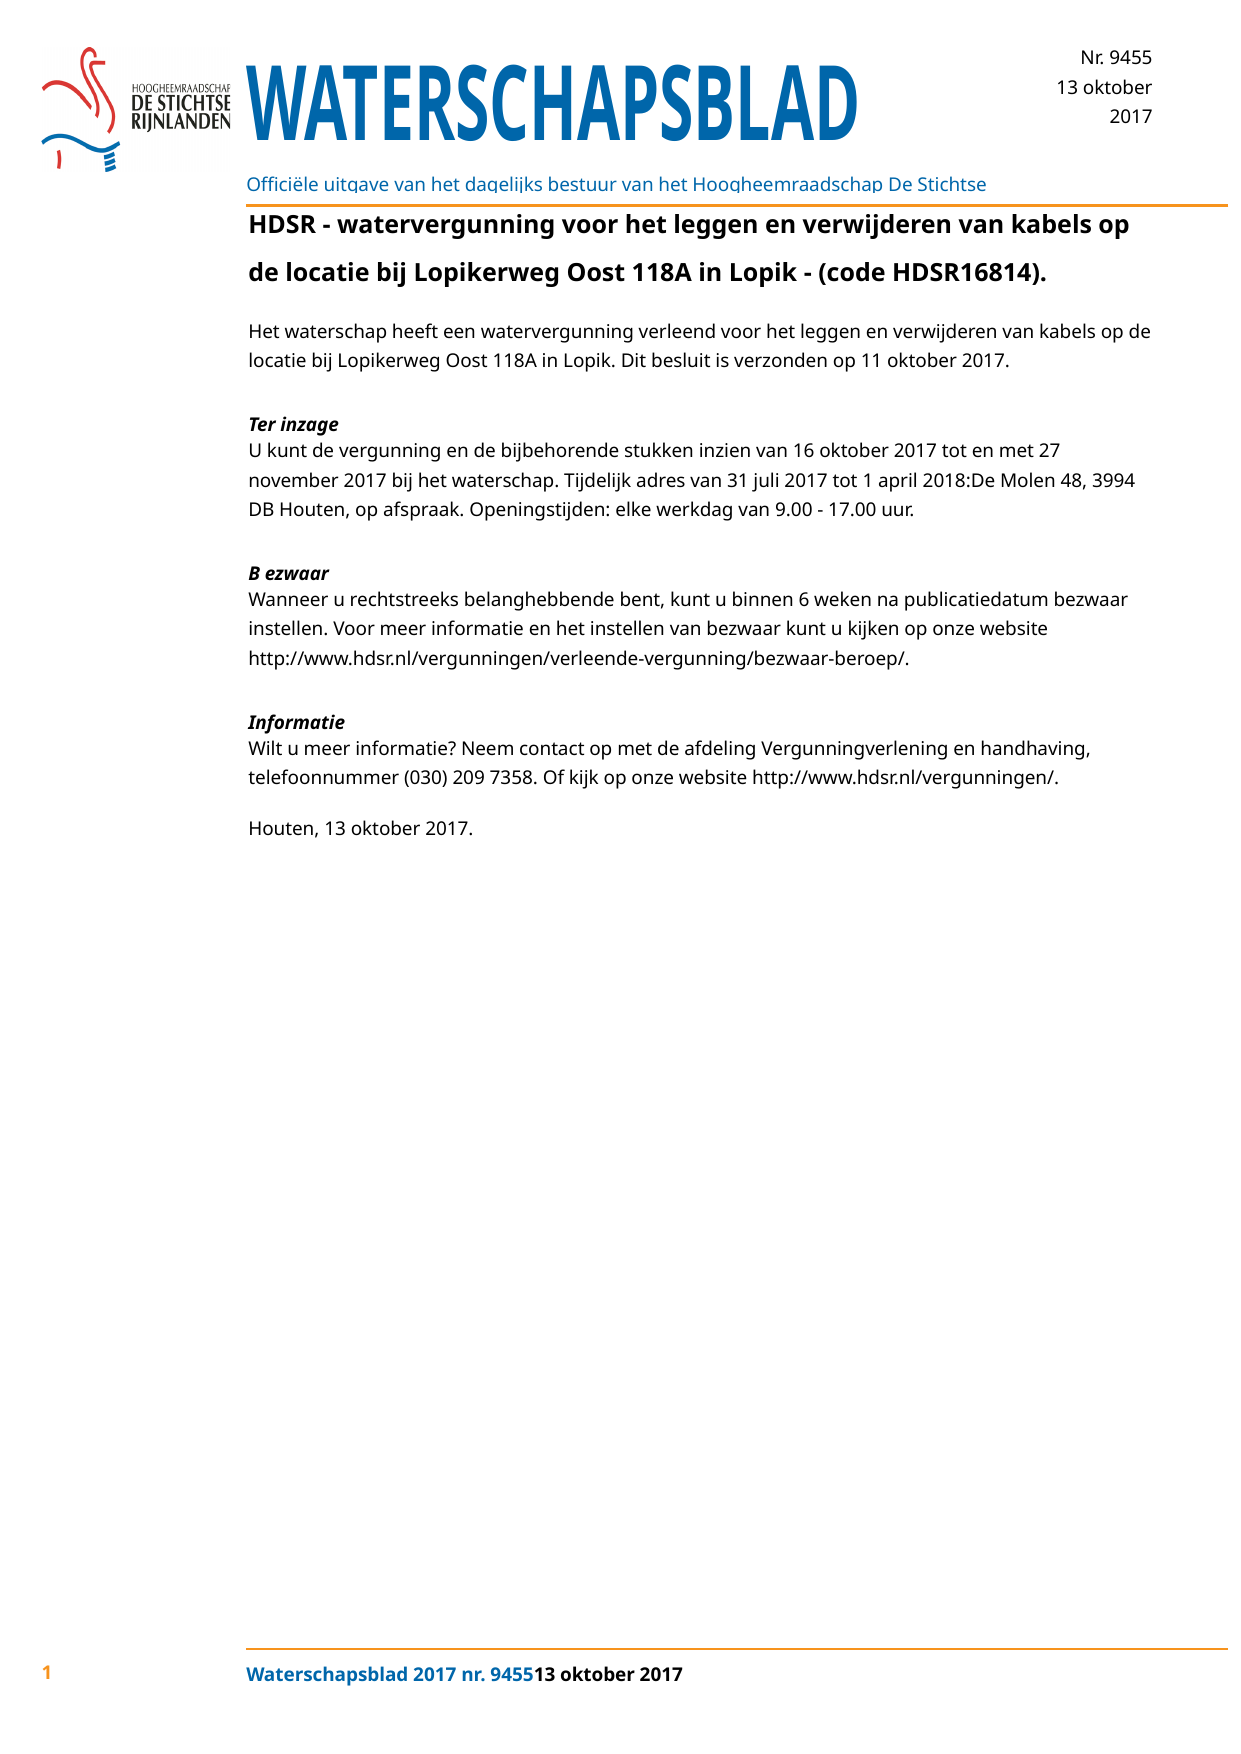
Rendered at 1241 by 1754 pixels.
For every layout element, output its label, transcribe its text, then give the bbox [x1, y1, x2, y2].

text Informatie [248, 709, 1152, 735]
text Ter inzage [248, 411, 1152, 437]
text Wanneer u rechtstreeks belanghebbende bent, kunt u binnen 6 weken na publicatiedatum bezwaar instellen. Voor meer informatie en het instellen van bezwaar kunt u kijken op onze website http://www.hdsr.nl/vergunningen/verleende-vergunning/bezwaar-beroep/. [248, 586, 1152, 671]
picture [41, 47, 231, 172]
text Het waterschap heeft een watervergunning verleend voor het leggen en verwijderen van kabels op de locatie bij Lopikerweg Oost 118A in Lopik. Dit besluit is verzonden op 11 oktober 2017. [248, 318, 1152, 373]
text HDSR - watervergunning voor het leggen en verwijderen van kabels op de locatie bij Lopikerweg Oost 118A in Lopik - (code HDSR16814). [248, 207, 1152, 288]
text Houten, 13 oktober 2017. [248, 815, 1152, 841]
text B ezwaar [248, 560, 1152, 586]
text U kunt de vergunning en de bijbehorende stukken inzien van 16 oktober 2017 tot en met 27 november 2017 bij het waterschap. Tijdelijk adres van 31 juli 2017 tot 1 april 2018:De Molen 48, 3994 DB Houten, op afspraak. Openingstijden: elke werkdag van 9.00 - 17.00 uur. [248, 437, 1152, 522]
text Wilt u meer informatie? Neem contact op met de afdeling Vergunningverlening en handhaving, telefoonnummer (030) 209 7358. Of kijk op onze website http://www.hdsr.nl/vergunningen/. [248, 735, 1152, 790]
